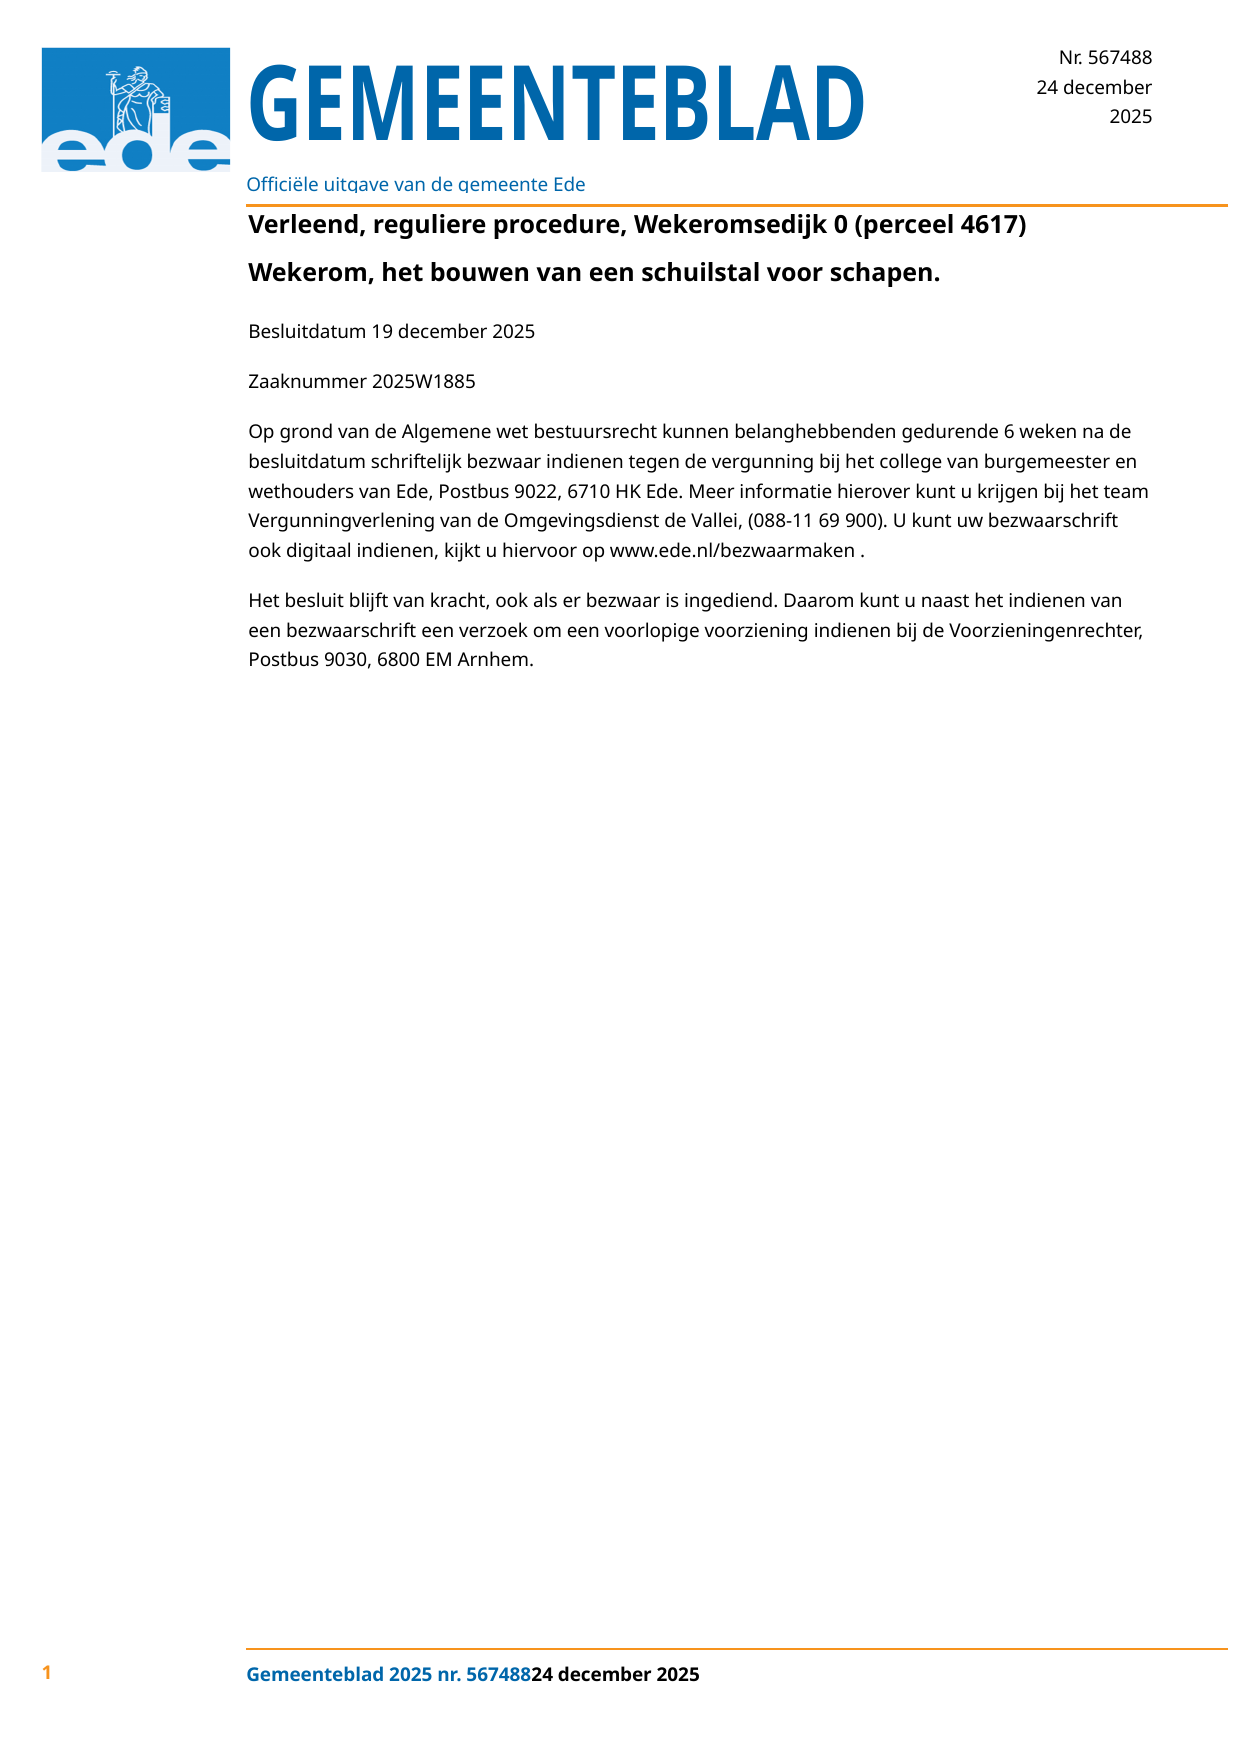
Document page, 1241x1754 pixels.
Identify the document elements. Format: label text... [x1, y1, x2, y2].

picture [41, 47, 231, 172]
text Het besluit blijft van kracht, ook als er bezwaar is ingediend. Daarom kunt u naast het indienen van een bezwaarschrift een verzoek om een voorlopige voorziening indienen bij de Voorzieningenrechter, Postbus 9030, 6800 EM Arnhem. [248, 587, 1152, 672]
text Op grond van de Algemene wet bestuursrecht kunnen belanghebbenden gedurende 6 weken na de besluitdatum schriftelijk bezwaar indienen tegen de vergunning bij het college van burgemeester en wethouders van Ede, Postbus 9022, 6710 HK Ede. Meer informatie hierover kunt u krijgen bij het team Vergunningverlening van de Omgevingsdienst de Vallei, (088-11 69 900). U kunt uw bezwaarschrift ook digitaal indienen, kijkt u hiervoor op www.ede.nl/bezwaarmaken . [248, 419, 1152, 563]
text Besluitdatum 19 december 2025 [248, 318, 1152, 344]
text Zaaknummer 2025W1885 [248, 368, 1152, 394]
text Verleend, reguliere procedure, Wekeromsedijk 0 (perceel 4617) Wekerom, het bouwen van een schuilstal voor schapen. [248, 207, 1152, 288]
